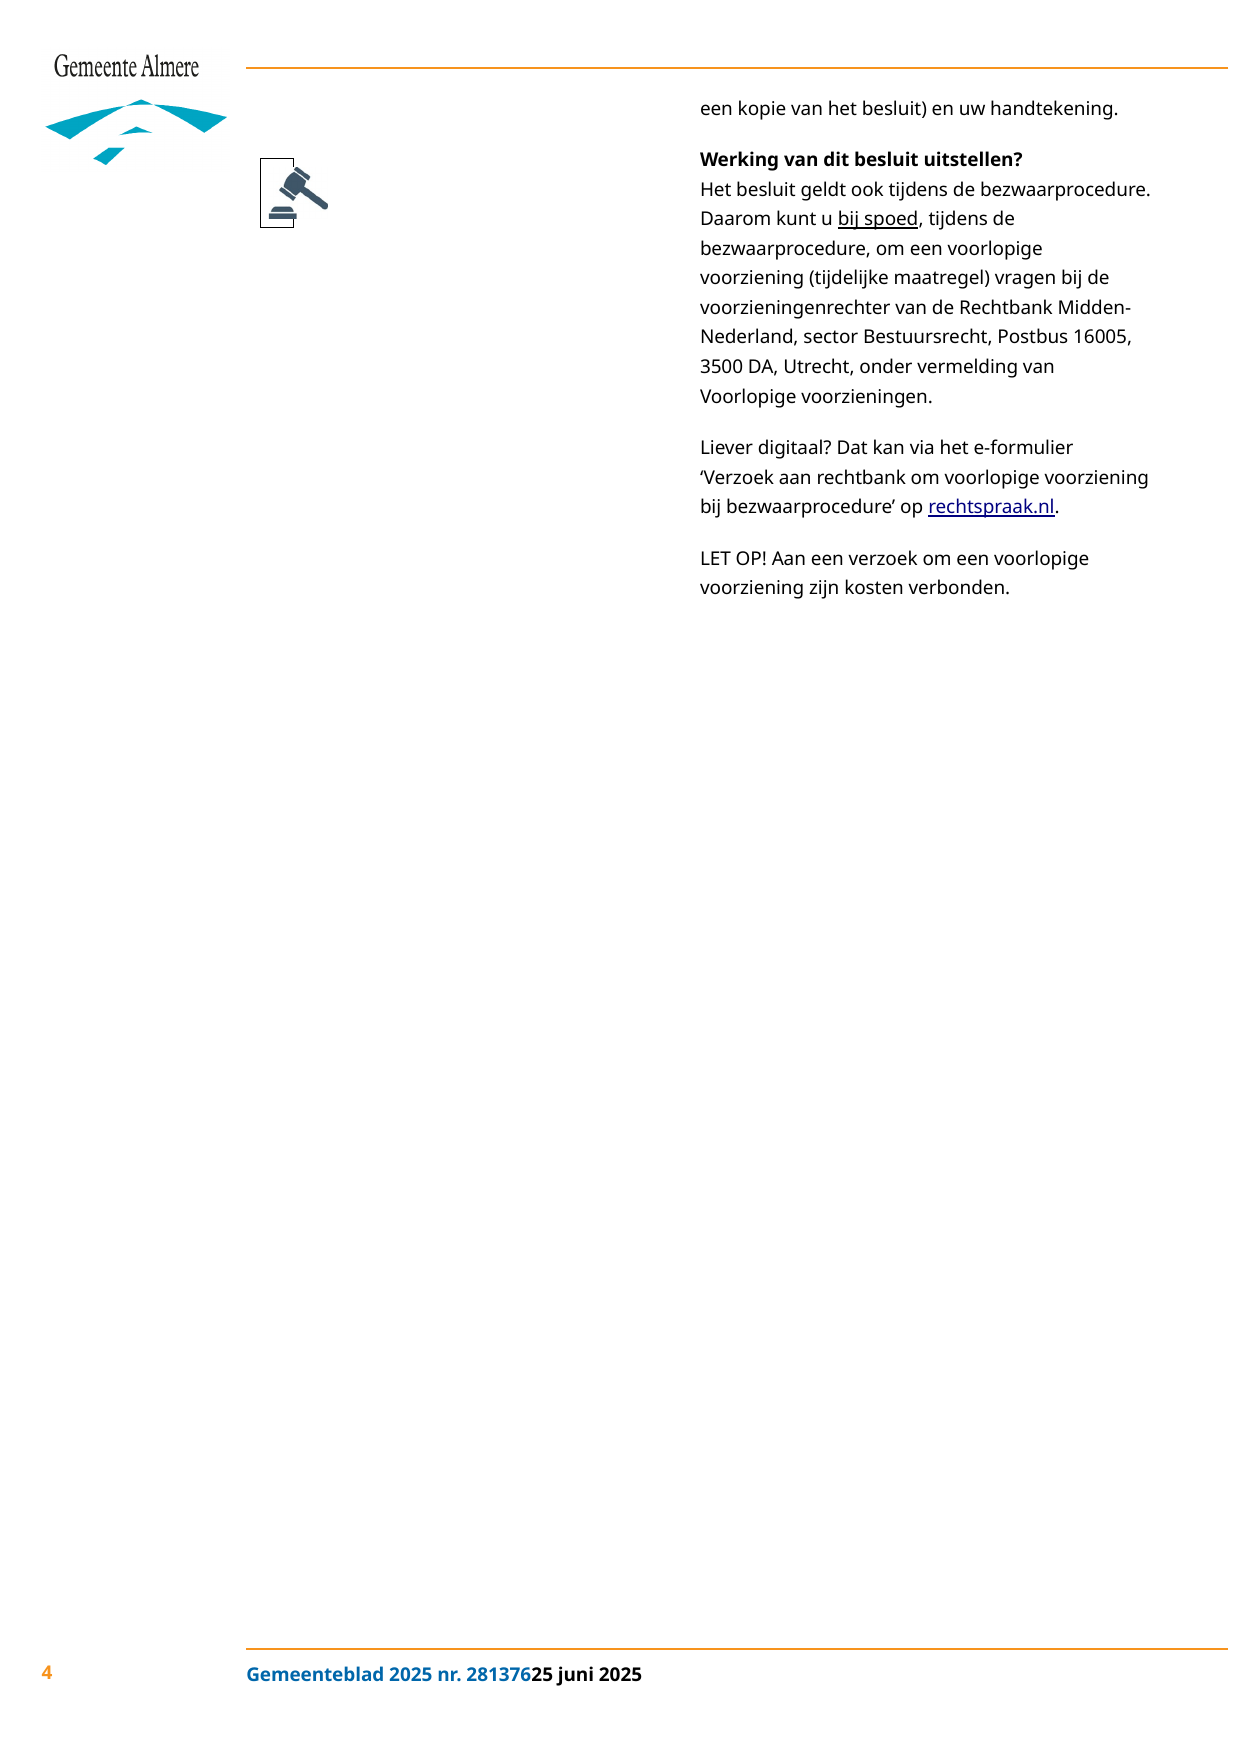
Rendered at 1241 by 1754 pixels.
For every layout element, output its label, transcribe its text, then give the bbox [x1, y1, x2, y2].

table_cell een kopie van het besluit) en uw handtekening. [700, 95, 1152, 121]
table_cell [248, 545, 700, 600]
table_cell [248, 146, 700, 218]
table_cell [248, 95, 700, 121]
table_cell [700, 409, 1152, 434]
table_cell [248, 409, 700, 434]
table_cell Liever digitaal? Dat kan via het e-formulier ‘Verzoek aan rechtbank om voorlopige voorziening bij bezwaarprocedure’ op rechtspraak.nl. [700, 434, 1152, 519]
table_cell [248, 121, 700, 146]
picture [41, 47, 231, 172]
table_cell [261, 219, 293, 227]
table_cell [261, 159, 293, 218]
table_cell Werking van dit besluit uitstellen? Het besluit geldt ook tijdens de bezwaarprocedure. Daarom kunt u bij spoed, tijdens de bezwaarprocedure, om een voorlopige voorziening (tijdelijke maatregel) vragen bij de voorzieningenrechter van de Rechtbank Midden-Nederland, sector Bestuursrecht, Postbus 16005, 3500 DA, Utrecht, onder vermelding van Voorlopige voorzieningen. [700, 146, 1152, 409]
table_cell [700, 519, 1152, 545]
table_cell [700, 121, 1152, 146]
table_cell [248, 434, 700, 519]
table_cell LET OP! Aan een verzoek om een voorlopige voorziening zijn kosten verbonden. [700, 545, 1152, 600]
picture [268, 167, 328, 219]
table_cell [248, 519, 700, 545]
table_cell [248, 219, 700, 409]
